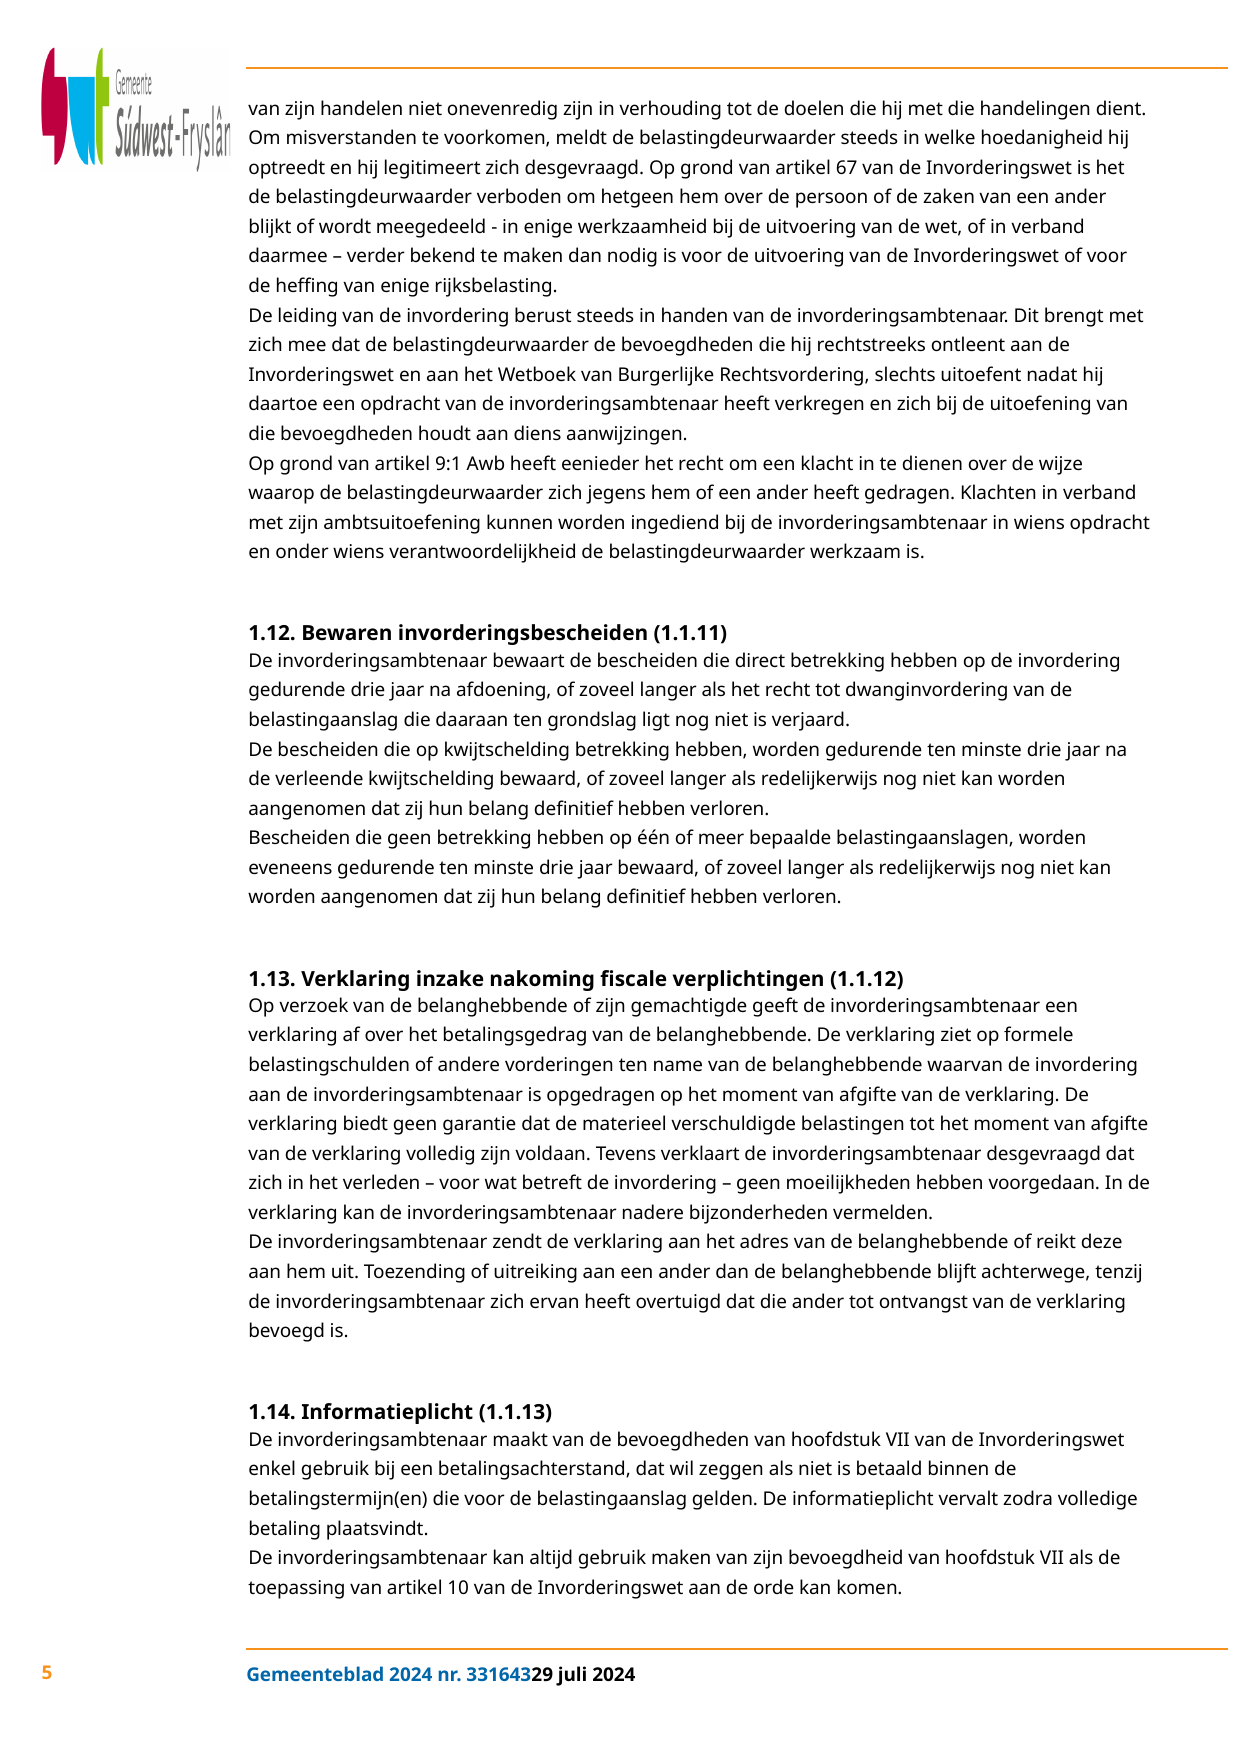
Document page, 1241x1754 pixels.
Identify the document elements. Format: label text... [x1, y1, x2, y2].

text 1.13. Verklaring inzake nakoming fiscale verplichtingen (1.1.12) [248, 964, 1152, 992]
text 1.14. Informatieplicht (1.1.13) [248, 1397, 1152, 1426]
text Om misverstanden te voorkomen, meldt de belastingdeurwaarder steeds in welke hoedanigheid hij optreedt en hij legitimeert zich desgevraagd. Op grond van artikel 67 van de Invorderingswet is het de belastingdeurwaarder verboden om hetgeen hem over de persoon of de zaken van een ander blijkt of wordt meegedeeld - in enige werkzaamheid bij de uitvoering van de wet, of in verband daarmee – verder bekend te maken dan nodig is voor de uitvoering van de Invorderingswet of voor de heffing van enige rijksbelasting. [248, 124, 1152, 298]
text De invorderingsambtenaar zendt de verklaring aan het adres van de belanghebbende of reikt deze aan hem uit. Toezending of uitreiking aan een ander dan de belanghebbende blijft achterwege, tenzij de invorderingsambtenaar zich ervan heeft overtuigd dat die ander tot ontvangst van de verklaring bevoegd is. [248, 1229, 1152, 1343]
text Bescheiden die geen betrekking hebben op één of meer bepaalde belastingaanslagen, worden eveneens gedurende ten minste drie jaar bewaard, of zoveel langer als redelijkerwijs nog niet kan worden aangenomen dat zij hun belang definitief hebben verloren. [248, 824, 1152, 909]
text 1.12. Bewaren invorderingsbescheiden (1.1.11) [248, 618, 1152, 647]
text van zijn handelen niet onevenredig zijn in verhouding tot de doelen die hij met die handelingen dient. [248, 95, 1152, 121]
text Op verzoek van de belanghebbende of zijn gemachtigde geeft de invorderingsambtenaar een verklaring af over het betalingsgedrag van de belanghebbende. De verklaring ziet op formele belastingschulden of andere vorderingen ten name van de belanghebbende waarvan de invordering aan de invorderingsambtenaar is opgedragen op het moment van afgifte van de verklaring. De verklaring biedt geen garantie dat de materieel verschuldigde belastingen tot het moment van afgifte van de verklaring volledig zijn voldaan. Tevens verklaart de invorderingsambtenaar desgevraagd dat zich in het verleden – voor wat betreft de invordering – geen moeilijkheden hebben voorgedaan. In de verklaring kan de invorderingsambtenaar nadere bijzonderheden vermelden. [248, 992, 1152, 1225]
picture [41, 47, 231, 172]
text De leiding van de invordering berust steeds in handen van de invorderingsambtenaar. Dit brengt met zich mee dat de belastingdeurwaarder de bevoegdheden die hij rechtstreeks ontleent aan de Invorderingswet en aan het Wetboek van Burgerlijke Rechtsvordering, slechts uitoefent nadat hij daartoe een opdracht van de invorderingsambtenaar heeft verkregen en zich bij de uitoefening van die bevoegdheden houdt aan diens aanwijzingen. [248, 302, 1152, 446]
text De invorderingsambtenaar maakt van de bevoegdheden van hoofdstuk VII van de Invorderingswet enkel gebruik bij een betalingsachterstand, dat wil zeggen als niet is betaald binnen de betalingstermijn(en) die voor de belastingaanslag gelden. De informatieplicht vervalt zodra volledige betaling plaatsvindt. [248, 1426, 1152, 1540]
text Op grond van artikel 9:1 Awb heeft eenieder het recht om een klacht in te dienen over de wijze waarop de belastingdeurwaarder zich jegens hem of een ander heeft gedragen. Klachten in verband met zijn ambtsuitoefening kunnen worden ingediend bij de invorderingsambtenaar in wiens opdracht en onder wiens verantwoordelijkheid de belastingdeurwaarder werkzaam is. [248, 450, 1152, 564]
text De invorderingsambtenaar bewaart de bescheiden die direct betrekking hebben op de invordering gedurende drie jaar na afdoening, of zoveel langer als het recht tot dwanginvordering van de belastingaanslag die daaraan ten grondslag ligt nog niet is verjaard. [248, 647, 1152, 732]
text De invorderingsambtenaar kan altijd gebruik maken van zijn bevoegdheid van hoofdstuk VII als de toepassing van artikel 10 van de Invorderingswet aan de orde kan komen. [248, 1544, 1152, 1599]
text De bescheiden die op kwijtschelding betrekking hebben, worden gedurende ten minste drie jaar na de verleende kwijtschelding bewaard, of zoveel langer als redelijkerwijs nog niet kan worden aangenomen dat zij hun belang definitief hebben verloren. [248, 736, 1152, 821]
